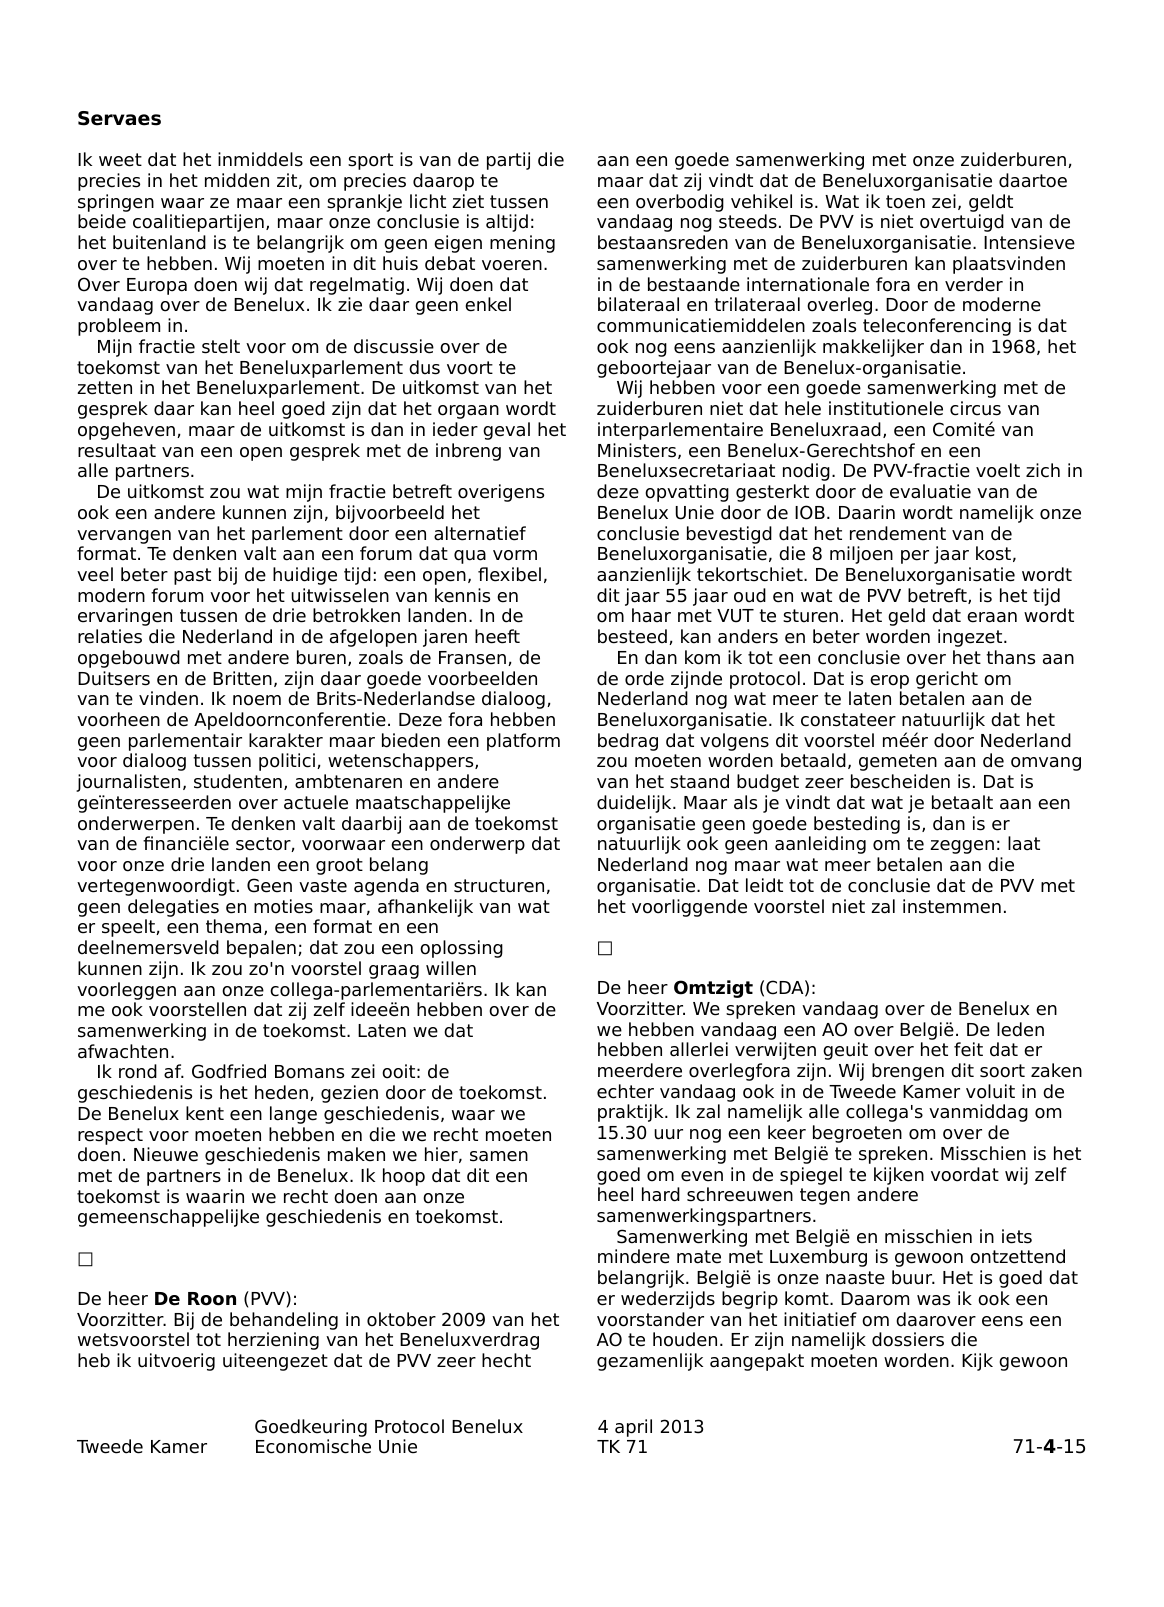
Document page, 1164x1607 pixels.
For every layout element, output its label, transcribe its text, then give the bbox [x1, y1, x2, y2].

text Ik rond af. Godfried Bomans zei ooit: de geschiedenis is het heden, gezien door de toekomst. De Benelux kent een lange geschiedenis, waar we respect voor moeten hebben en die we recht moeten doen. Nieuwe geschiedenis maken we hier, samen met de partners in de Benelux. Ik hoop dat dit een toekomst is waarin we recht doen aan onze gemeenschappelijke geschiedenis en toekomst. [77, 1062, 567, 1228]
text Ik weet dat het inmiddels een sport is van de partij die precies in het midden zit, om precies daarop te springen waar ze maar een sprankje licht ziet tussen beide coalitiepartijen, maar onze conclusie is altijd: het buitenland is te belangrijk om geen eigen mening over te hebben. Wij moeten in dit huis debat voeren. Over Europa doen wij dat regelmatig. Wij doen dat vandaag over de Benelux. Ik zie daar geen enkel probleem in. [77, 150, 567, 337]
text De uitkomst zou wat mijn fractie betreft overigens ook een andere kunnen zijn, bijvoorbeeld het vervangen van het parlement door een alternatief format. Te denken valt aan een forum dat qua vorm veel beter past bij de huidige tijd: een open, flexibel, modern forum voor het uitwisselen van kennis en ervaringen tussen de drie betrokken landen. In de relaties die Nederland in de afgelopen jaren heeft opgebouwd met andere buren, zoals de Fransen, de Duitsers en de Britten, zijn daar goede voorbeelden van te vinden. Ik noem de Brits-Nederlandse dialoog, voorheen de Apeldoornconferentie. Deze fora hebben geen parlementair karakter maar bieden een platform voor dialoog tussen politici, wetenschappers, journalisten, studenten, ambtenaren en andere geïnteresseerden over actuele maatschappelijke onderwerpen. Te denken valt daarbij aan de toekomst van de financiële sector, voorwaar een onderwerp dat voor onze drie landen een groot belang vertegenwoordigt. Geen vaste agenda en structuren, geen delegaties en moties maar, afhankelijk van wat er speelt, een thema, een format en een deelnemersveld bepalen; dat zou een oplossing kunnen zijn. Ik zou zo'n voorstel graag willen voorleggen aan onze collega-parlementariërs. Ik kan me ook voorstellen dat zij zelf ideeën hebben over de samenwerking in de toekomst. Laten we dat afwachten. [77, 482, 567, 1062]
text Mijn fractie stelt voor om de discussie over de toekomst van het Beneluxparlement dus voort te zetten in het Beneluxparlement. De uitkomst van het gesprek daar kan heel goed zijn dat het orgaan wordt opgeheven, maar de uitkomst is dan in ieder geval het resultaat van een open gesprek met de inbreng van alle partners. [77, 337, 567, 482]
text Samenwerking met België en misschien in iets mindere mate met Luxemburg is gewoon ontzettend belangrijk. België is onze naaste buur. Het is goed dat er wederzijds begrip komt. Daarom was ik ook een voorstander van het initiatief om daarover eens een AO te houden. Er zijn namelijk dossiers die gezamenlijk aangepakt moeten worden. Kijk gewoon [596, 1227, 1087, 1372]
text De heer Omtzigt (CDA): [596, 978, 1087, 999]
text Wij hebben voor een goede samenwerking met de zuiderburen niet dat hele institutionele circus van interparlementaire Beneluxraad, een Comité van Ministers, een Benelux-Gerechtshof en een Beneluxsecretariaat nodig. De PVV-fractie voelt zich in deze opvatting gesterkt door de evaluatie van de Benelux Unie door de IOB. Daarin wordt namelijk onze conclusie bevestigd dat het rendement van de Beneluxorganisatie, die 8 miljoen per jaar kost, aanzienlijk tekortschiet. De Beneluxorganisatie wordt dit jaar 55 jaar oud en wat de PVV betreft, is het tijd om haar met VUT te sturen. Het geld dat eraan wordt besteed, kan anders en beter worden ingezet. [596, 378, 1087, 648]
text □ [596, 937, 1087, 958]
text □ [77, 1248, 567, 1269]
text De heer De Roon (PVV): [77, 1289, 567, 1309]
text aan een goede samenwerking met onze zuiderburen, maar dat zij vindt dat de Beneluxorganisatie daartoe een overbodig vehikel is. Wat ik toen zei, geldt vandaag nog steeds. De PVV is niet overtuigd van de bestaansreden van de Beneluxorganisatie. Intensieve samenwerking met de zuiderburen kan plaatsvinden in de bestaande internationale fora en verder in bilateraal en trilateraal overleg. Door de moderne communicatiemiddelen zoals teleconferencing is dat ook nog eens aanzienlijk makkelijker dan in 1968, het geboortejaar van de Benelux-organisatie. [596, 150, 1087, 378]
text Voorzitter. Bij de behandeling in oktober 2009 van het wetsvoorstel tot herziening van het Beneluxverdrag heb ik uitvoerig uiteengezet dat de PVV zeer hecht [77, 1309, 567, 1372]
text Voorzitter. We spreken vandaag over de Benelux en we hebben vandaag een AO over België. De leden hebben allerlei verwijten geuit over het feit dat er meerdere overlegfora zijn. Wij brengen dit soort zaken echter vandaag ook in de Tweede Kamer voluit in de praktijk. Ik zal namelijk alle collega's vanmiddag om 15.30 uur nog een keer begroeten om over de samenwerking met België te spreken. Misschien is het goed om even in de spiegel te kijken voordat wij zelf heel hard schreeuwen tegen andere samenwerkingspartners. [596, 999, 1087, 1227]
text En dan kom ik tot een conclusie over het thans aan de orde zijnde protocol. Dat is erop gericht om Nederland nog wat meer te laten betalen aan de Beneluxorganisatie. Ik constateer natuurlijk dat het bedrag dat volgens dit voorstel méér door Nederland zou moeten worden betaald, gemeten aan de omvang van het staand budget zeer bescheiden is. Dat is duidelijk. Maar als je vindt dat wat je betaalt aan een organisatie geen goede besteding is, dan is er natuurlijk ook geen aanleiding om te zeggen: laat Nederland nog maar wat meer betalen aan die organisatie. Dat leidt tot de conclusie dat de PVV met het voorliggende voorstel niet zal instemmen. [596, 648, 1087, 917]
